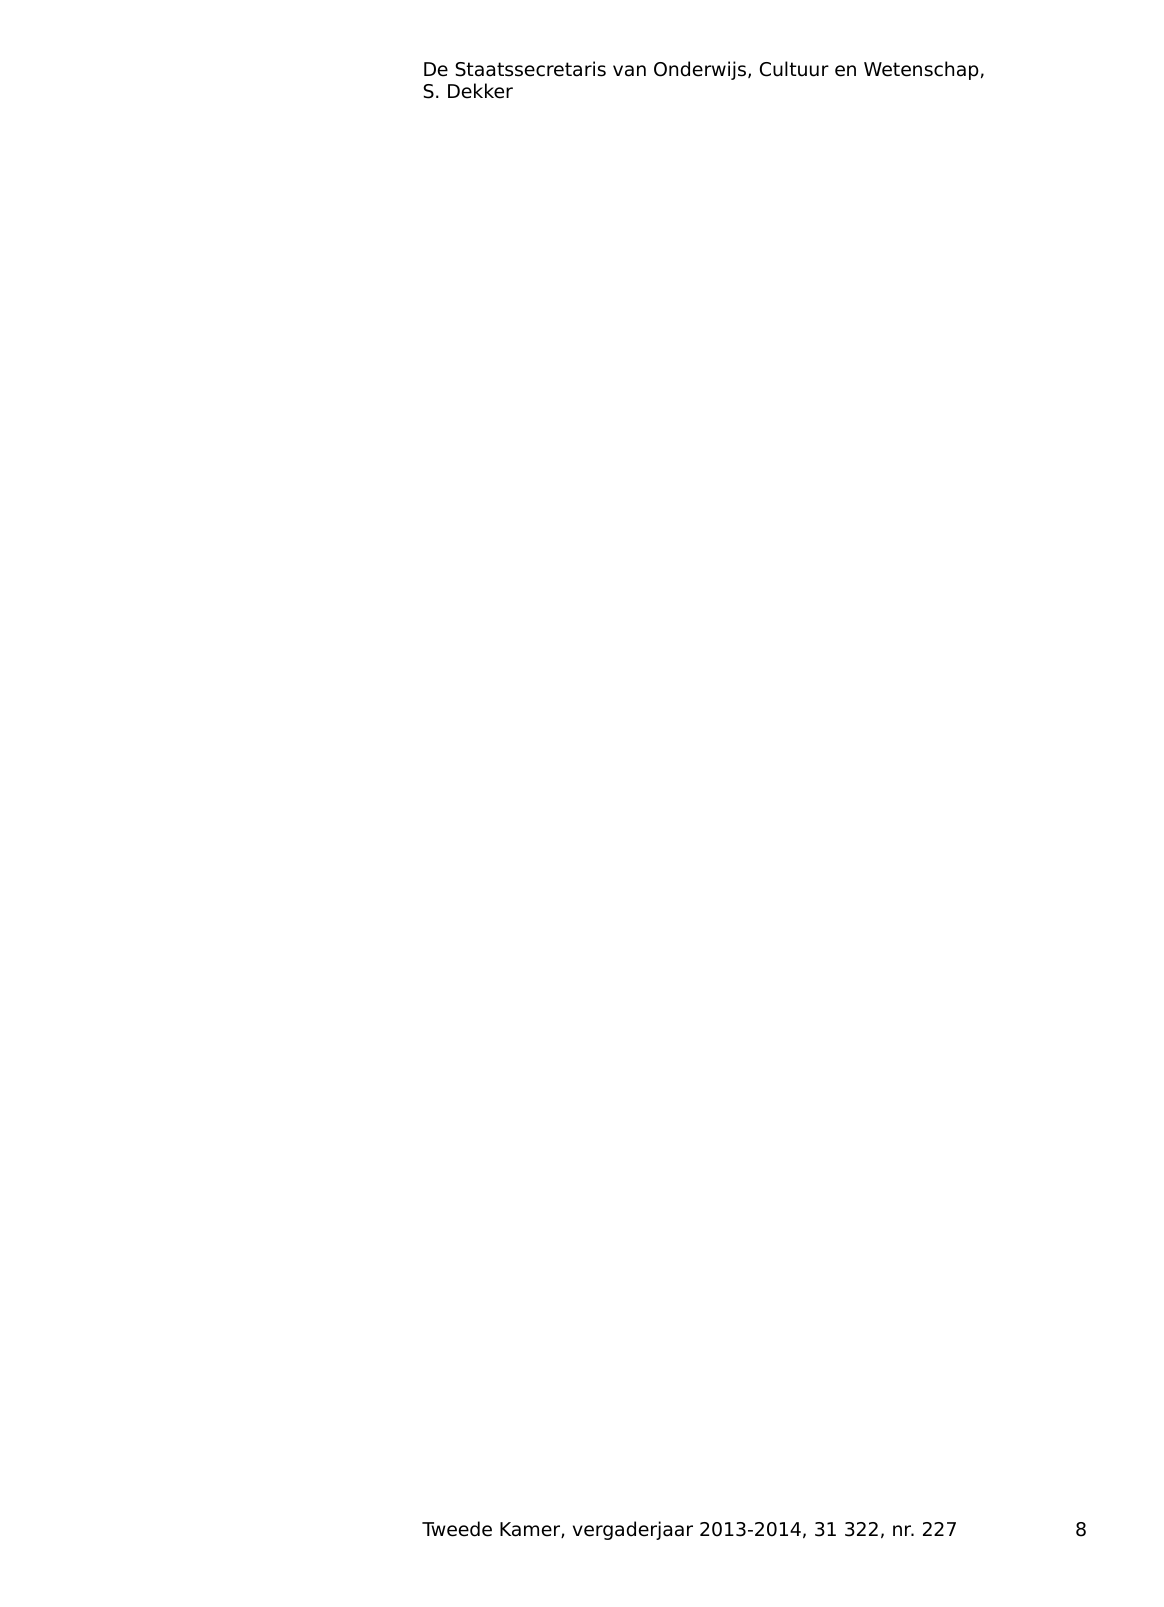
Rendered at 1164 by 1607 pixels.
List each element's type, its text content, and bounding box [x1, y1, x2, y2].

text De Staatssecretaris van Onderwijs, Cultuur en Wetenschap, S. Dekker [422, 59, 1087, 103]
